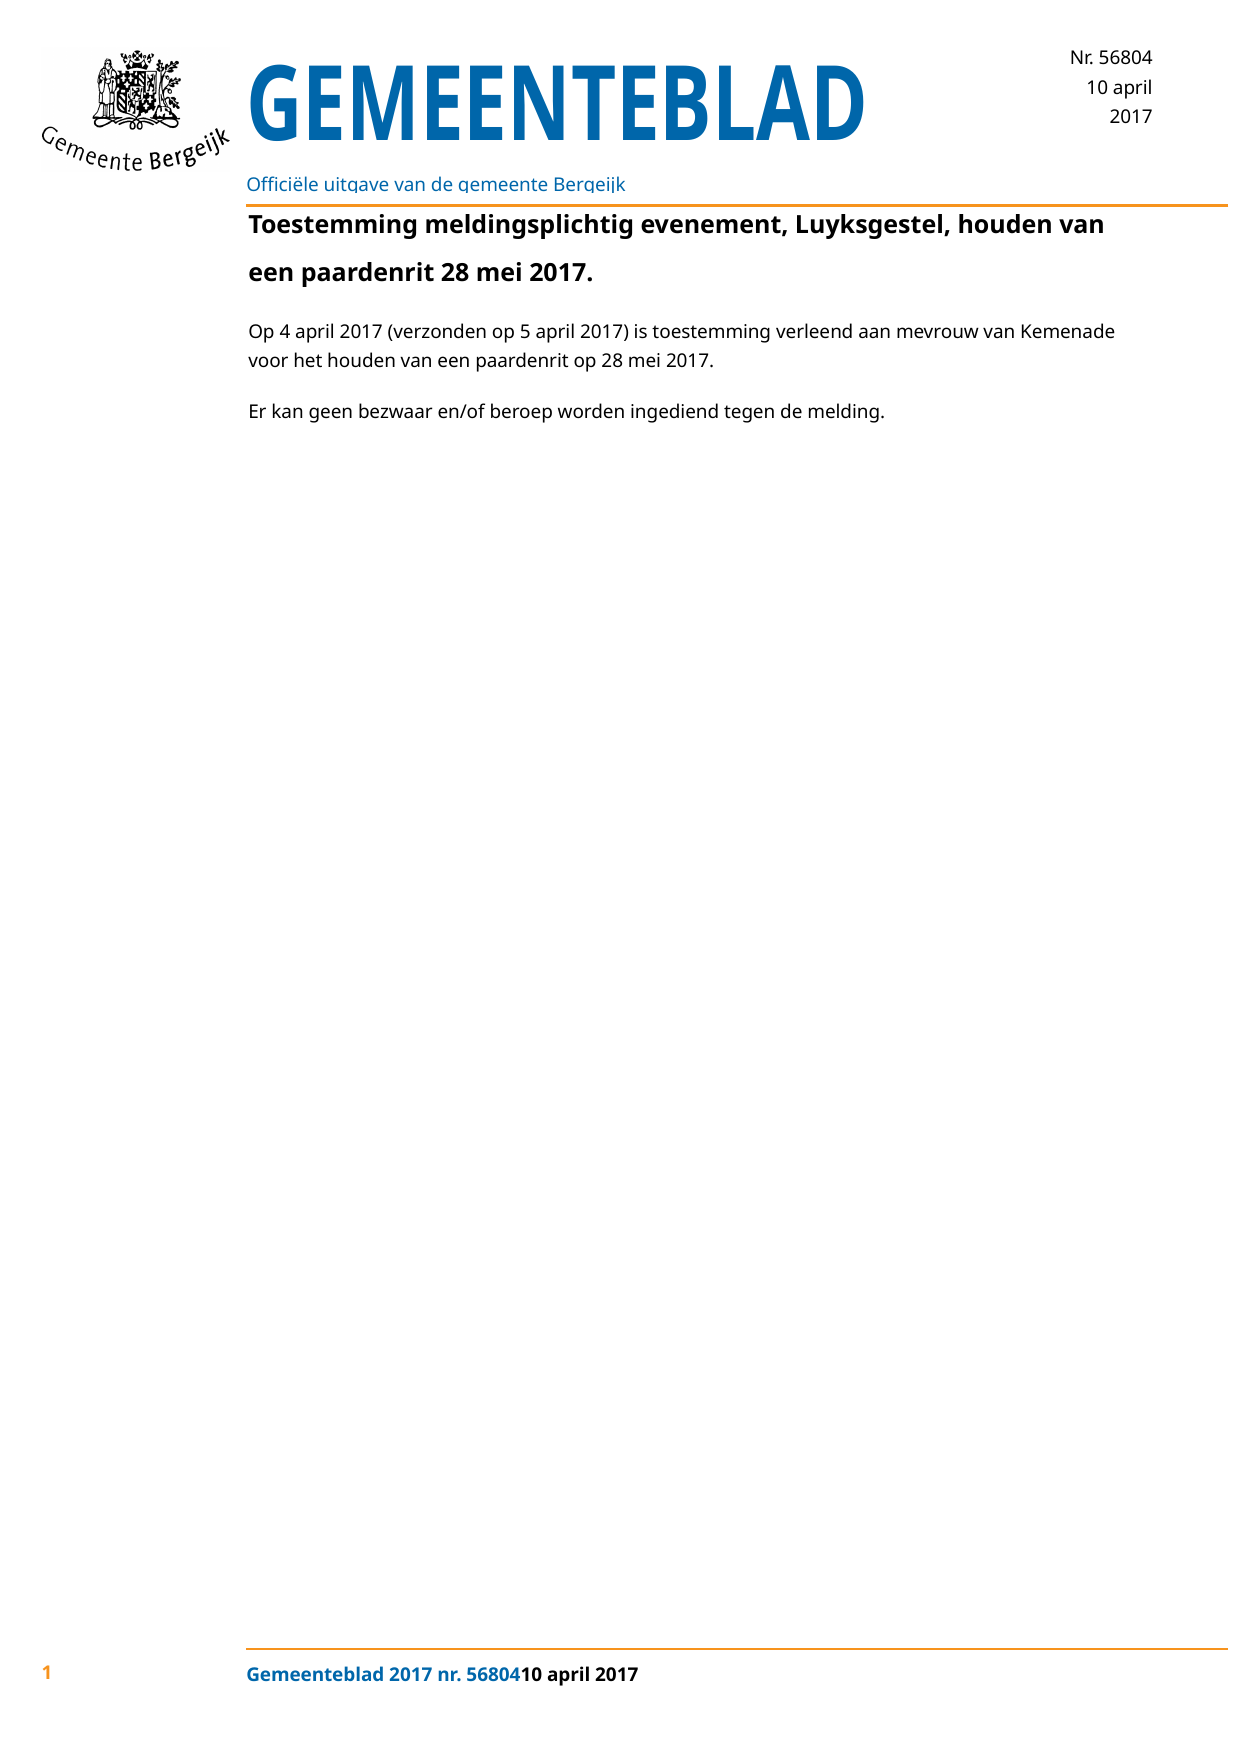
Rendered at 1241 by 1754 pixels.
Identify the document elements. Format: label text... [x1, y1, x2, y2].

picture [41, 47, 231, 172]
text Er kan geen bezwaar en/of beroep worden ingediend tegen de melding. [248, 398, 1152, 424]
text Op 4 april 2017 (verzonden op 5 april 2017) is toestemming verleend aan mevrouw van Kemenade voor het houden van een paardenrit op 28 mei 2017. [248, 318, 1152, 373]
text Toestemming meldingsplichtig evenement, Luyksgestel, houden van een paardenrit 28 mei 2017. [248, 207, 1152, 288]
